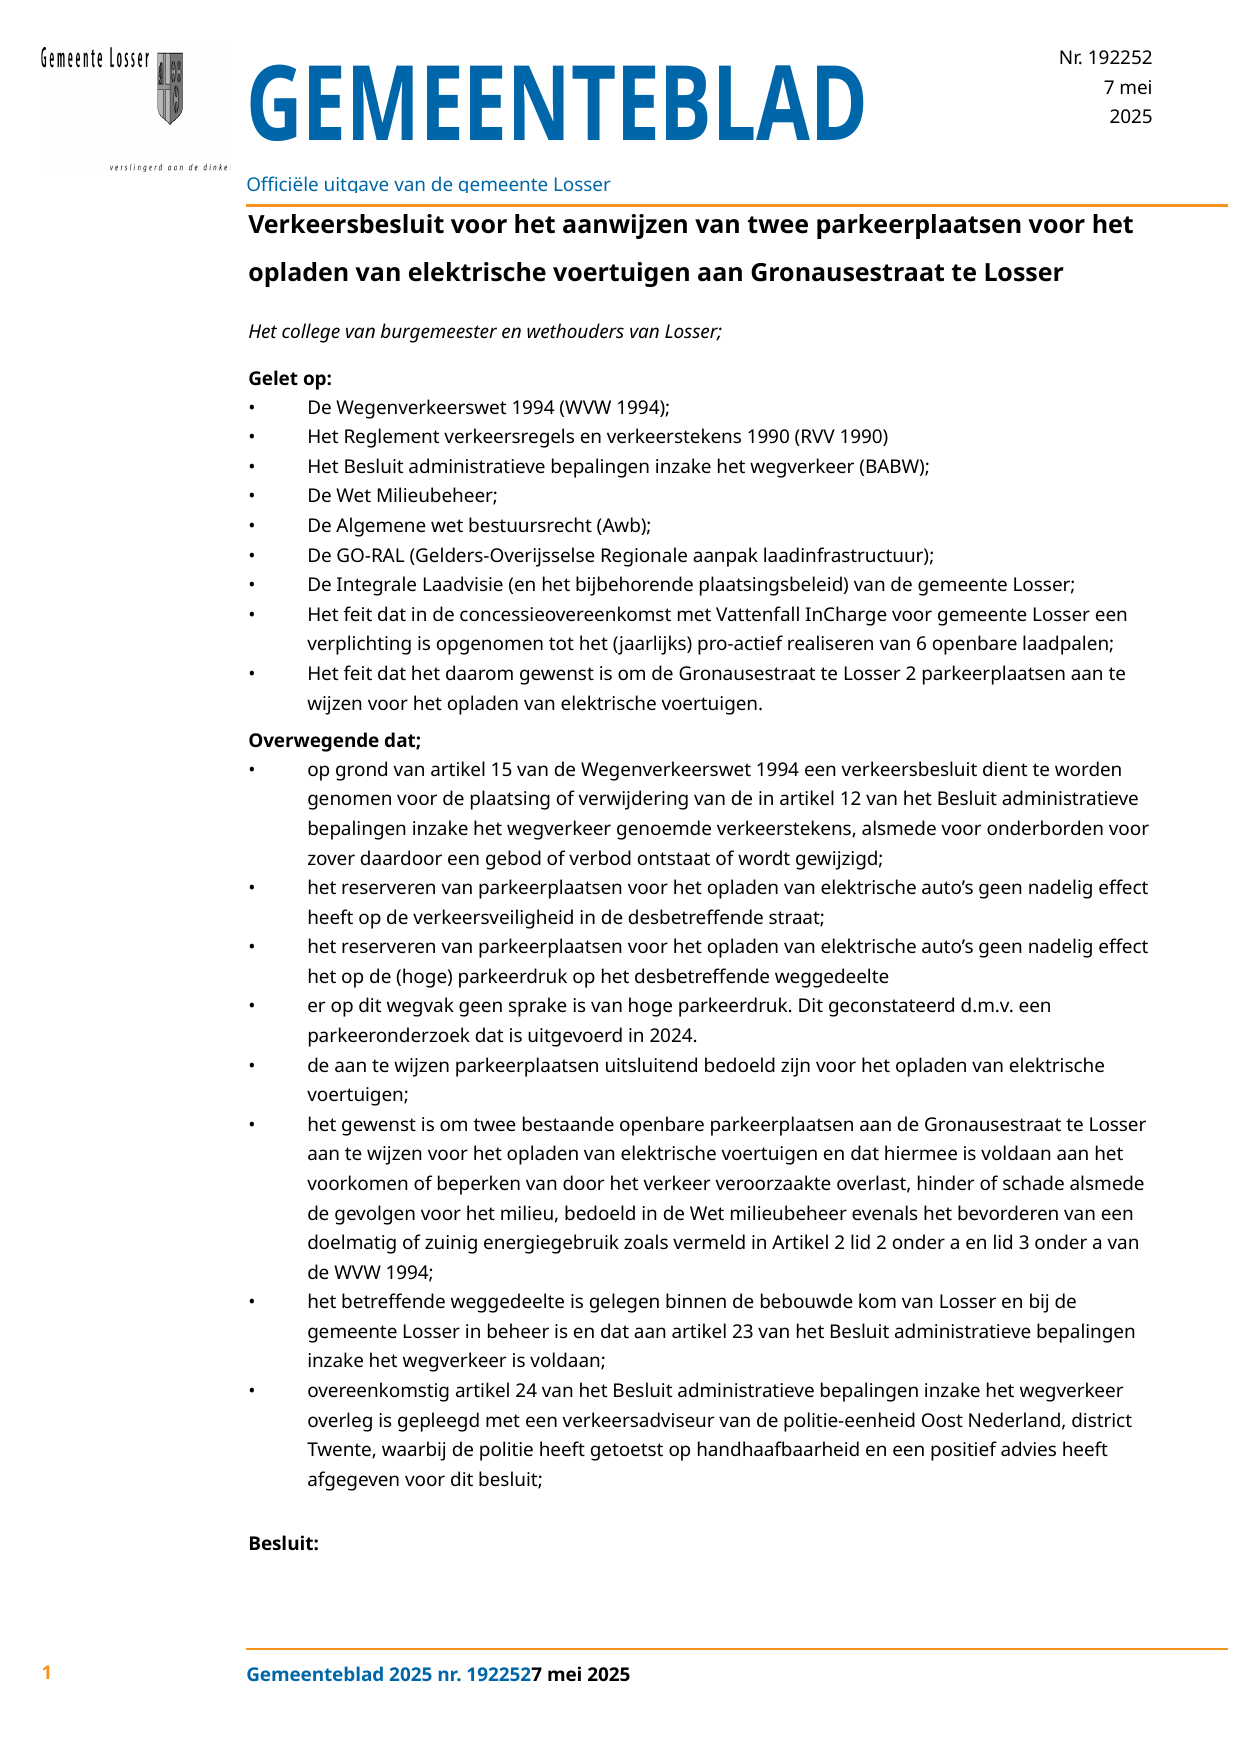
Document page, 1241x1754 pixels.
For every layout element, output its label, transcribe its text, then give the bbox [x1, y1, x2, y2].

picture [41, 47, 231, 172]
text Verkeersbesluit voor het aanwijzen van twee parkeerplaatsen voor het opladen van elektrische voertuigen aan Gronausestraat te Losser [248, 207, 1152, 288]
list het reserveren van parkeerplaatsen voor het opladen van elektrische auto’s geen nadelig effect heeft op de verkeersveiligheid in de desbetreffende straat; [248, 874, 1152, 929]
list het betreffende weggedeelte is gelegen binnen de bebouwde kom van Losser en bij de gemeente Losser in beheer is en dat aan artikel 23 van het Besluit administratieve bepalingen inzake het wegverkeer is voldaan; [248, 1288, 1152, 1373]
list de aan te wijzen parkeerplaatsen uitsluitend bedoeld zijn voor het opladen van elektrische voertuigen; [248, 1052, 1152, 1107]
list Het Reglement verkeersregels en verkeerstekens 1990 (RVV 1990) [248, 423, 1152, 449]
list De Integrale Laadvisie (en het bijbehorende plaatsingsbeleid) van de gemeente Losser; [248, 571, 1152, 597]
text Het college van burgemeester en wethouders van Losser; [248, 318, 1152, 344]
list De Wegenverkeerswet 1994 (WVW 1994); [248, 394, 1152, 419]
list op grond van artikel 15 van de Wegenverkeerswet 1994 een verkeersbesluit dient te worden genomen voor de plaatsing of verwijdering van de in artikel 12 van het Besluit administratieve bepalingen inzake het wegverkeer genoemde verkeerstekens, alsmede voor onderborden voor zover daardoor een gebod of verbod ontstaat of wordt gewijzigd; [248, 756, 1152, 870]
list overeenkomstig artikel 24 van het Besluit administratieve bepalingen inzake het wegverkeer overleg is gepleegd met een verkeersadviseur van de politie-eenheid Oost Nederland, district Twente, waarbij de politie heeft getoetst op handhaafbaarheid en een positief advies heeft afgegeven voor dit besluit; [248, 1377, 1152, 1492]
list De Wet Milieubeheer; [248, 483, 1152, 508]
list het gewenst is om twee bestaande openbare parkeerplaatsen aan de Gronausestraat te Losser aan te wijzen voor het opladen van elektrische voertuigen en dat hiermee is voldaan aan het voorkomen of beperken van door het verkeer veroorzaakte overlast, hinder of schade alsmede de gevolgen voor het milieu, bedoeld in de Wet milieubeheer evenals het bevorderen van een doelmatig of zuinig energiegebruik zoals vermeld in Artikel 2 lid 2 onder a en lid 3 onder a van de WVW 1994; [248, 1111, 1152, 1284]
list De Algemene wet bestuursrecht (Awb); [248, 512, 1152, 538]
list Het Besluit administratieve bepalingen inzake het wegverkeer (BABW); [248, 453, 1152, 479]
text Overwegende dat; [248, 728, 1152, 753]
text Gelet op: [248, 366, 1152, 391]
list Het feit dat in de concessieovereenkomst met Vattenfall InCharge voor gemeente Losser een verplichting is opgenomen tot het (jaarlijks) pro-actief realiseren van 6 openbare laadpalen; [248, 601, 1152, 656]
list er op dit wegvak geen sprake is van hoge parkeerdruk. Dit geconstateerd d.m.v. een parkeeronderzoek dat is uitgevoerd in 2024. [248, 993, 1152, 1048]
list het reserveren van parkeerplaatsen voor het opladen van elektrische auto’s geen nadelig effect het op de (hoge) parkeerdruk op het desbetreffende weggedeelte [248, 933, 1152, 989]
list Het feit dat het daarom gewenst is om de Gronausestraat te Losser 2 parkeerplaatsen aan te wijzen voor het opladen van elektrische voertuigen. [248, 660, 1152, 715]
text Besluit: [248, 1530, 1152, 1556]
list De GO-RAL (Gelders-Overijsselse Regionale aanpak laadinfrastructuur); [248, 542, 1152, 567]
